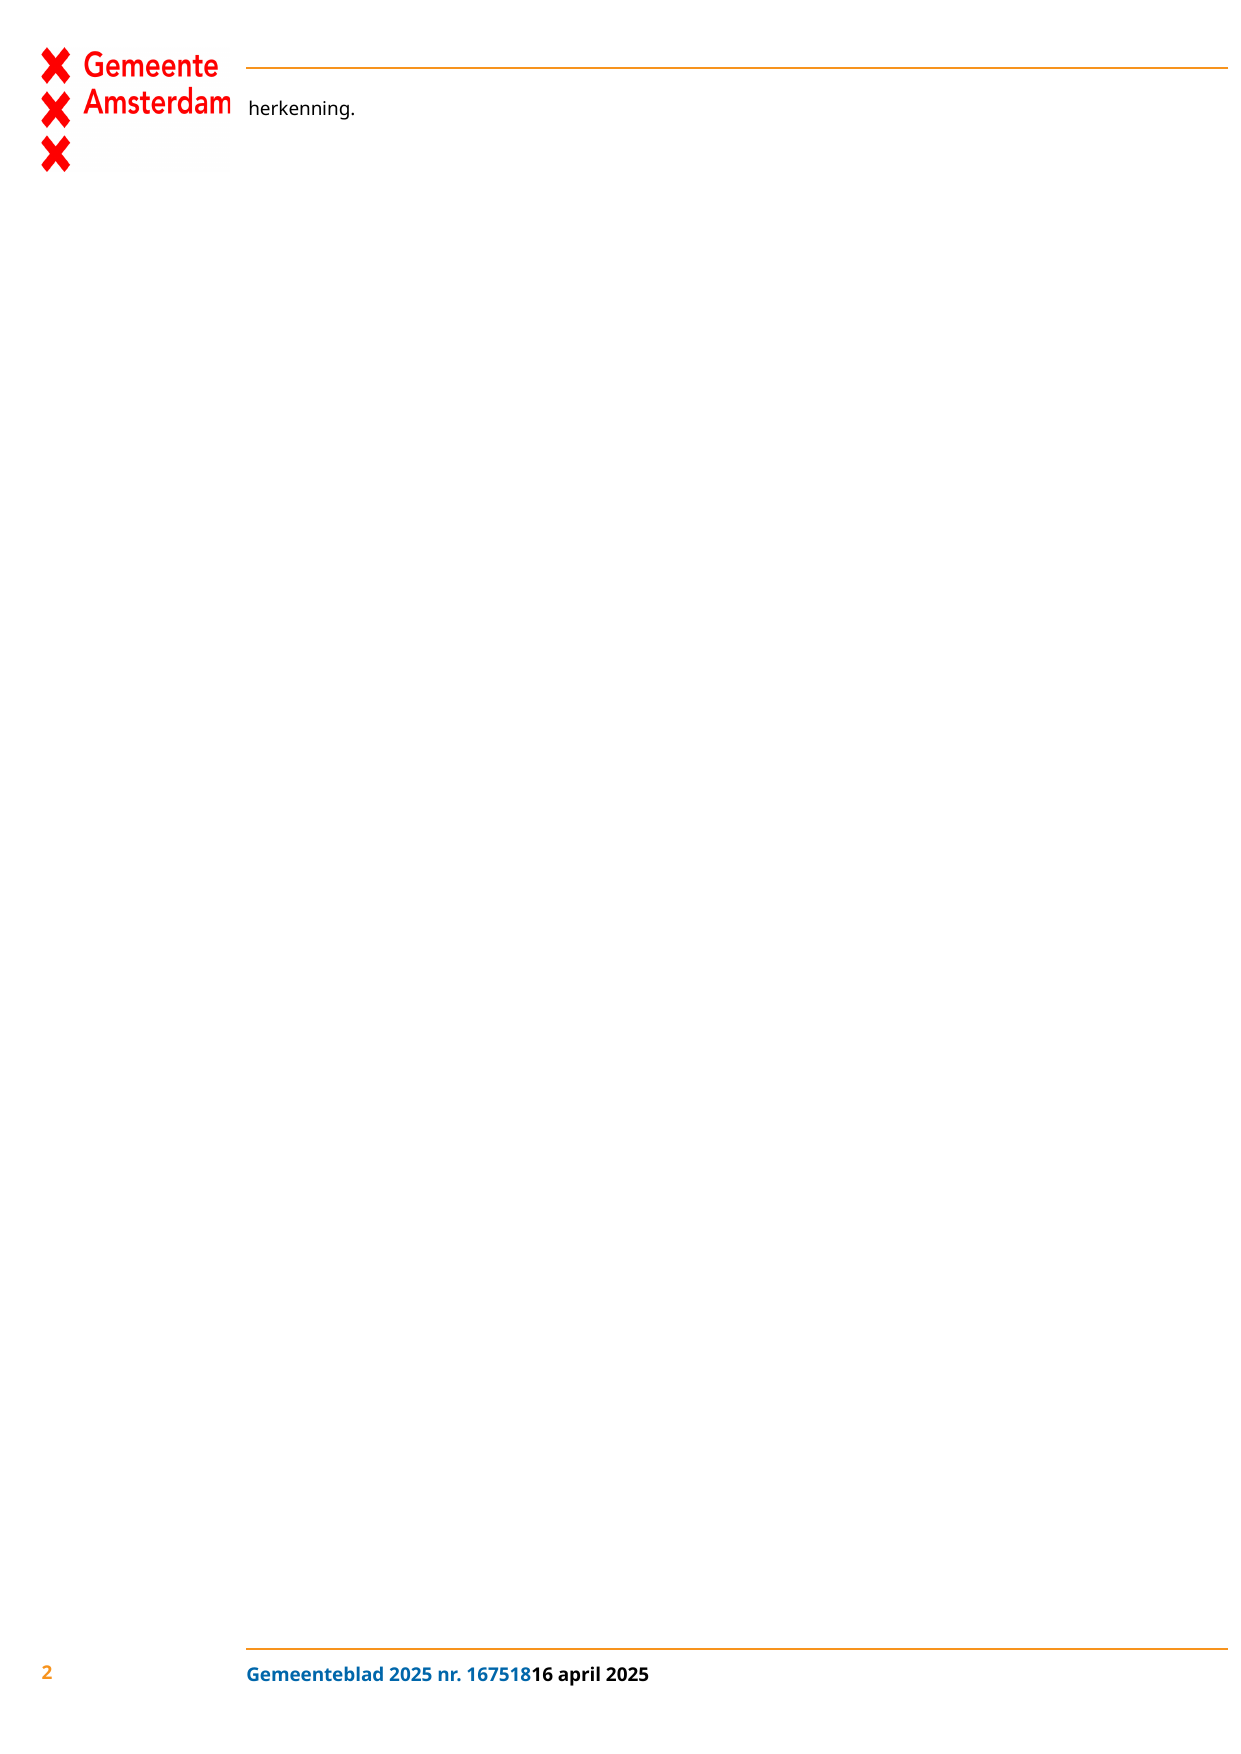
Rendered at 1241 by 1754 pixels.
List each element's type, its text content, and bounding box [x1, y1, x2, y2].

text herkenning. [248, 95, 1152, 121]
picture [41, 47, 231, 172]
